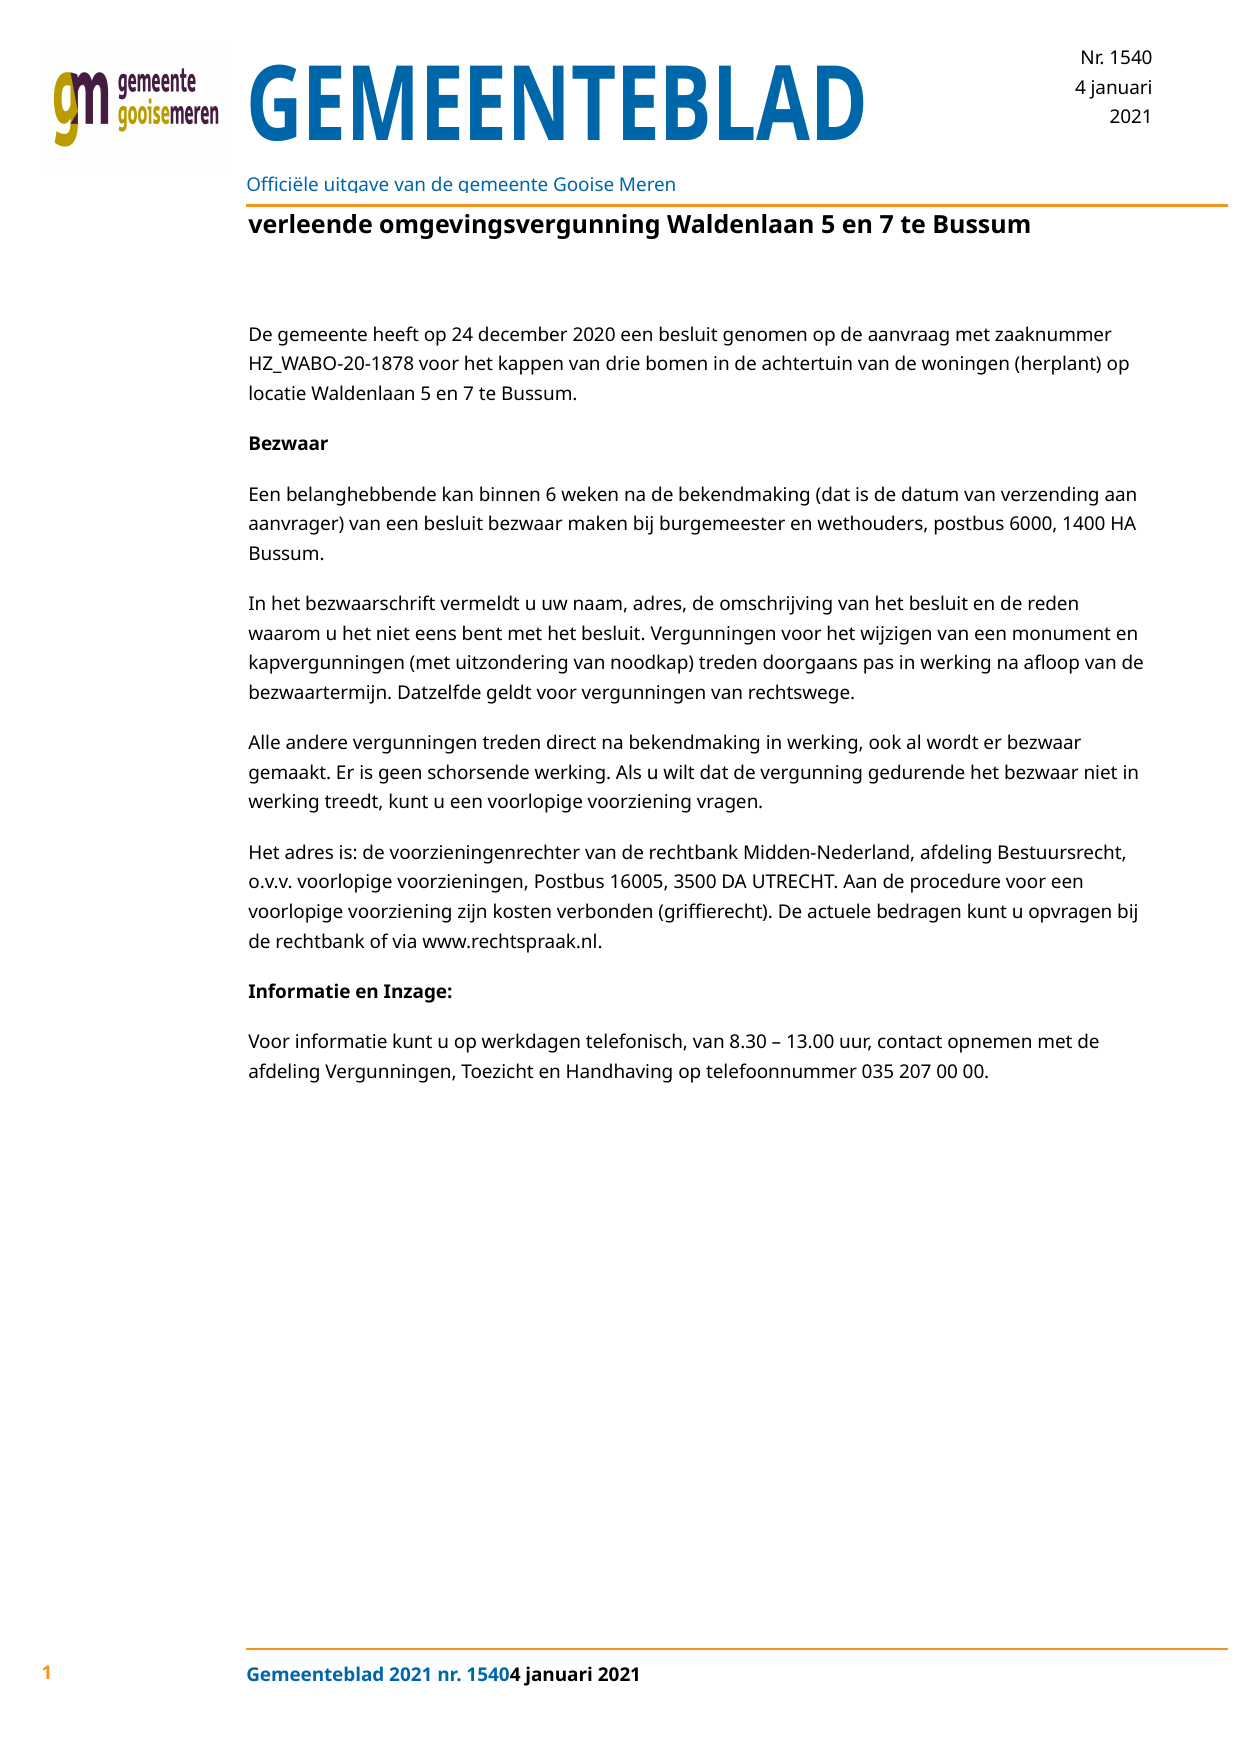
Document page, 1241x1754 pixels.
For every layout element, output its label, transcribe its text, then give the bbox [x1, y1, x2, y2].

text Bezwaar [248, 430, 1152, 456]
text Alle andere vergunningen treden direct na bekendmaking in werking, ook al wordt er bezwaar gemaakt. Er is geen schorsende werking. Als u wilt dat de vergunning gedurende het bezwaar niet in werking treedt, kunt u een voorlopige voorziening vragen. [248, 729, 1152, 814]
text In het bezwaarschrift vermeldt u uw naam, adres, de omschrijving van het besluit en de reden waarom u het niet eens bent met het besluit. Vergunningen voor het wijzigen van een monument en kapvergunningen (met uitzondering van noodkap) treden doorgaans pas in werking na afloop van de bezwaartermijn. Datzelfde geldt voor vergunningen van rechtswege. [248, 590, 1152, 705]
text Informatie en Inzage: [248, 978, 1152, 1004]
text verleende omgevingsvergunning Waldenlaan 5 en 7 te Bussum [248, 207, 1152, 241]
text Een belanghebbende kan binnen 6 weken na de bekendmaking (dat is de datum van verzending aan aanvrager) van een besluit bezwaar maken bij burgemeester en wethouders, postbus 6000, 1400 HA Bussum. [248, 481, 1152, 566]
picture [41, 47, 231, 172]
text Het adres is: de voorzieningenrechter van de rechtbank Midden-Nederland, afdeling Bestuursrecht, o.v.v. voorlopige voorzieningen, Postbus 16005, 3500 DA UTRECHT. Aan de procedure voor een voorlopige voorziening zijn kosten verbonden (griffierecht). De actuele bedragen kunt u opvragen bij de rechtbank of via www.rechtspraak.nl. [248, 839, 1152, 953]
text De gemeente heeft op 24 december 2020 een besluit genomen op de aanvraag met zaaknummer HZ_WABO-20-1878 voor het kappen van drie bomen in de achtertuin van de woningen (herplant) op locatie Waldenlaan 5 en 7 te Bussum. [248, 321, 1152, 406]
text Voor informatie kunt u op werkdagen telefonisch, van 8.30 – 13.00 uur, contact opnemen met de afdeling Vergunningen, Toezicht en Handhaving op telefoonnummer 035 207 00 00. [248, 1029, 1152, 1084]
